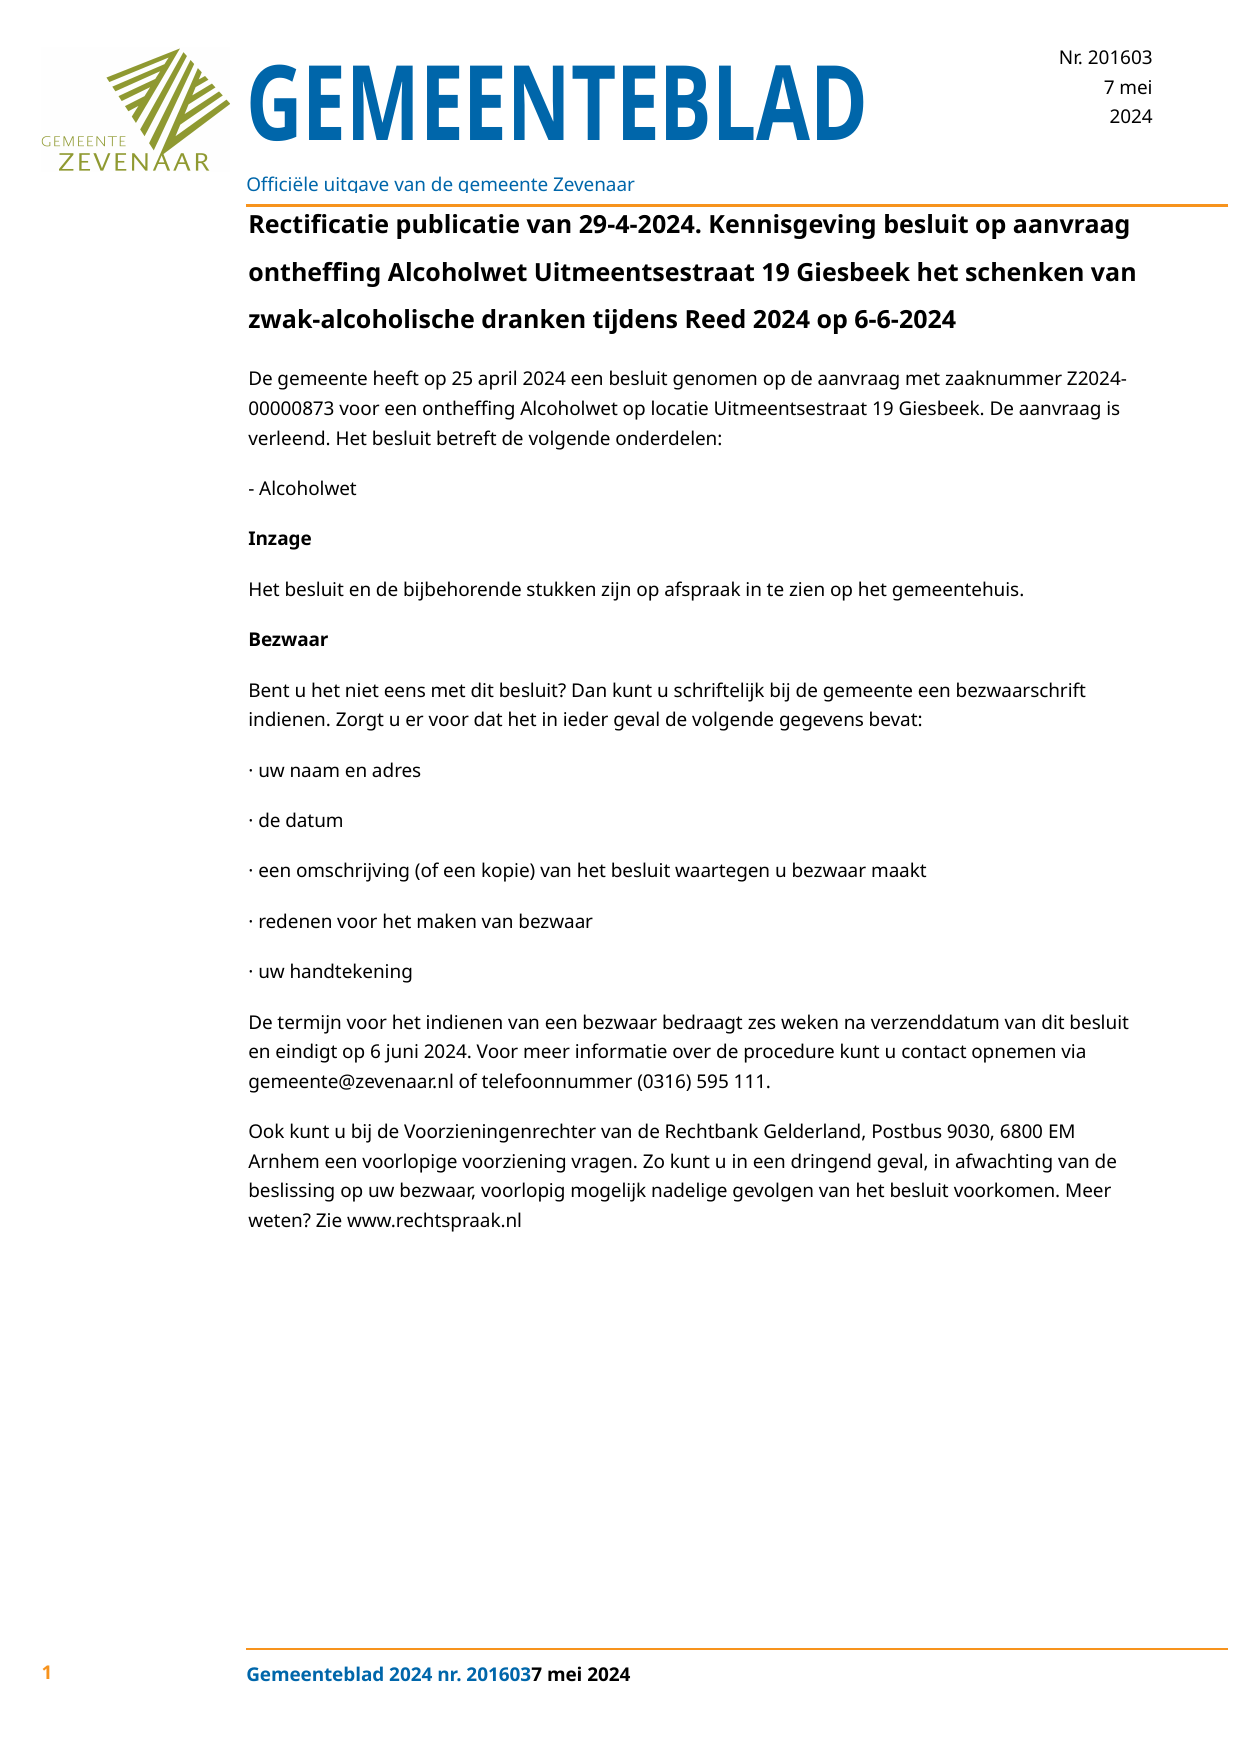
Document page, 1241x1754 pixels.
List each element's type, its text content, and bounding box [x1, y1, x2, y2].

text · uw naam en adres [248, 757, 1152, 782]
text · redenen voor het maken van bezwaar [248, 908, 1152, 934]
text · een omschrijving (of een kopie) van het besluit waartegen u bezwaar maakt [248, 858, 1152, 883]
text Bezwaar [248, 626, 1152, 652]
text Rectificatie publicatie van 29-4-2024. Kennisgeving besluit op aanvraag ontheffing Alcoholwet Uitmeentsestraat 19 Giesbeek het schenken van zwak-alcoholische dranken tijdens Reed 2024 op 6-6-2024 [248, 207, 1152, 336]
text Het besluit en de bijbehorende stukken zijn op afspraak in te zien op het gemeentehuis. [248, 576, 1152, 602]
text Ook kunt u bij de Voorzieningenrechter van de Rechtbank Gelderland, Postbus 9030, 6800 EM Arnhem een voorlopige voorziening vragen. Zo kunt u in een dringend geval, in afwachting van de beslissing op uw bezwaar, voorlopig mogelijk nadelige gevolgen van het besluit voorkomen. Meer weten? Zie www.rechtspraak.nl [248, 1118, 1152, 1233]
text · uw handtekening [248, 958, 1152, 984]
text Inzage [248, 526, 1152, 551]
text - Alcoholwet [248, 475, 1152, 501]
text De gemeente heeft op 25 april 2024 een besluit genomen op de aanvraag met zaaknummer Z2024-00000873 voor een ontheffing Alcoholwet op locatie Uitmeentsestraat 19 Giesbeek. De aanvraag is verleend. Het besluit betreft de volgende onderdelen: [248, 366, 1152, 450]
text · de datum [248, 807, 1152, 833]
picture [41, 47, 231, 172]
text De termijn voor het indienen van een bezwaar bedraagt zes weken na verzenddatum van dit besluit en eindigt op 6 juni 2024. Voor meer informatie over de procedure kunt u contact opnemen via gemeente@zevenaar.nl of telefoonnummer (0316) 595 111. [248, 1009, 1152, 1094]
text Bent u het niet eens met dit besluit? Dan kunt u schriftelijk bij de gemeente een bezwaarschrift indienen. Zorgt u er voor dat het in ieder geval de volgende gegevens bevat: [248, 677, 1152, 732]
